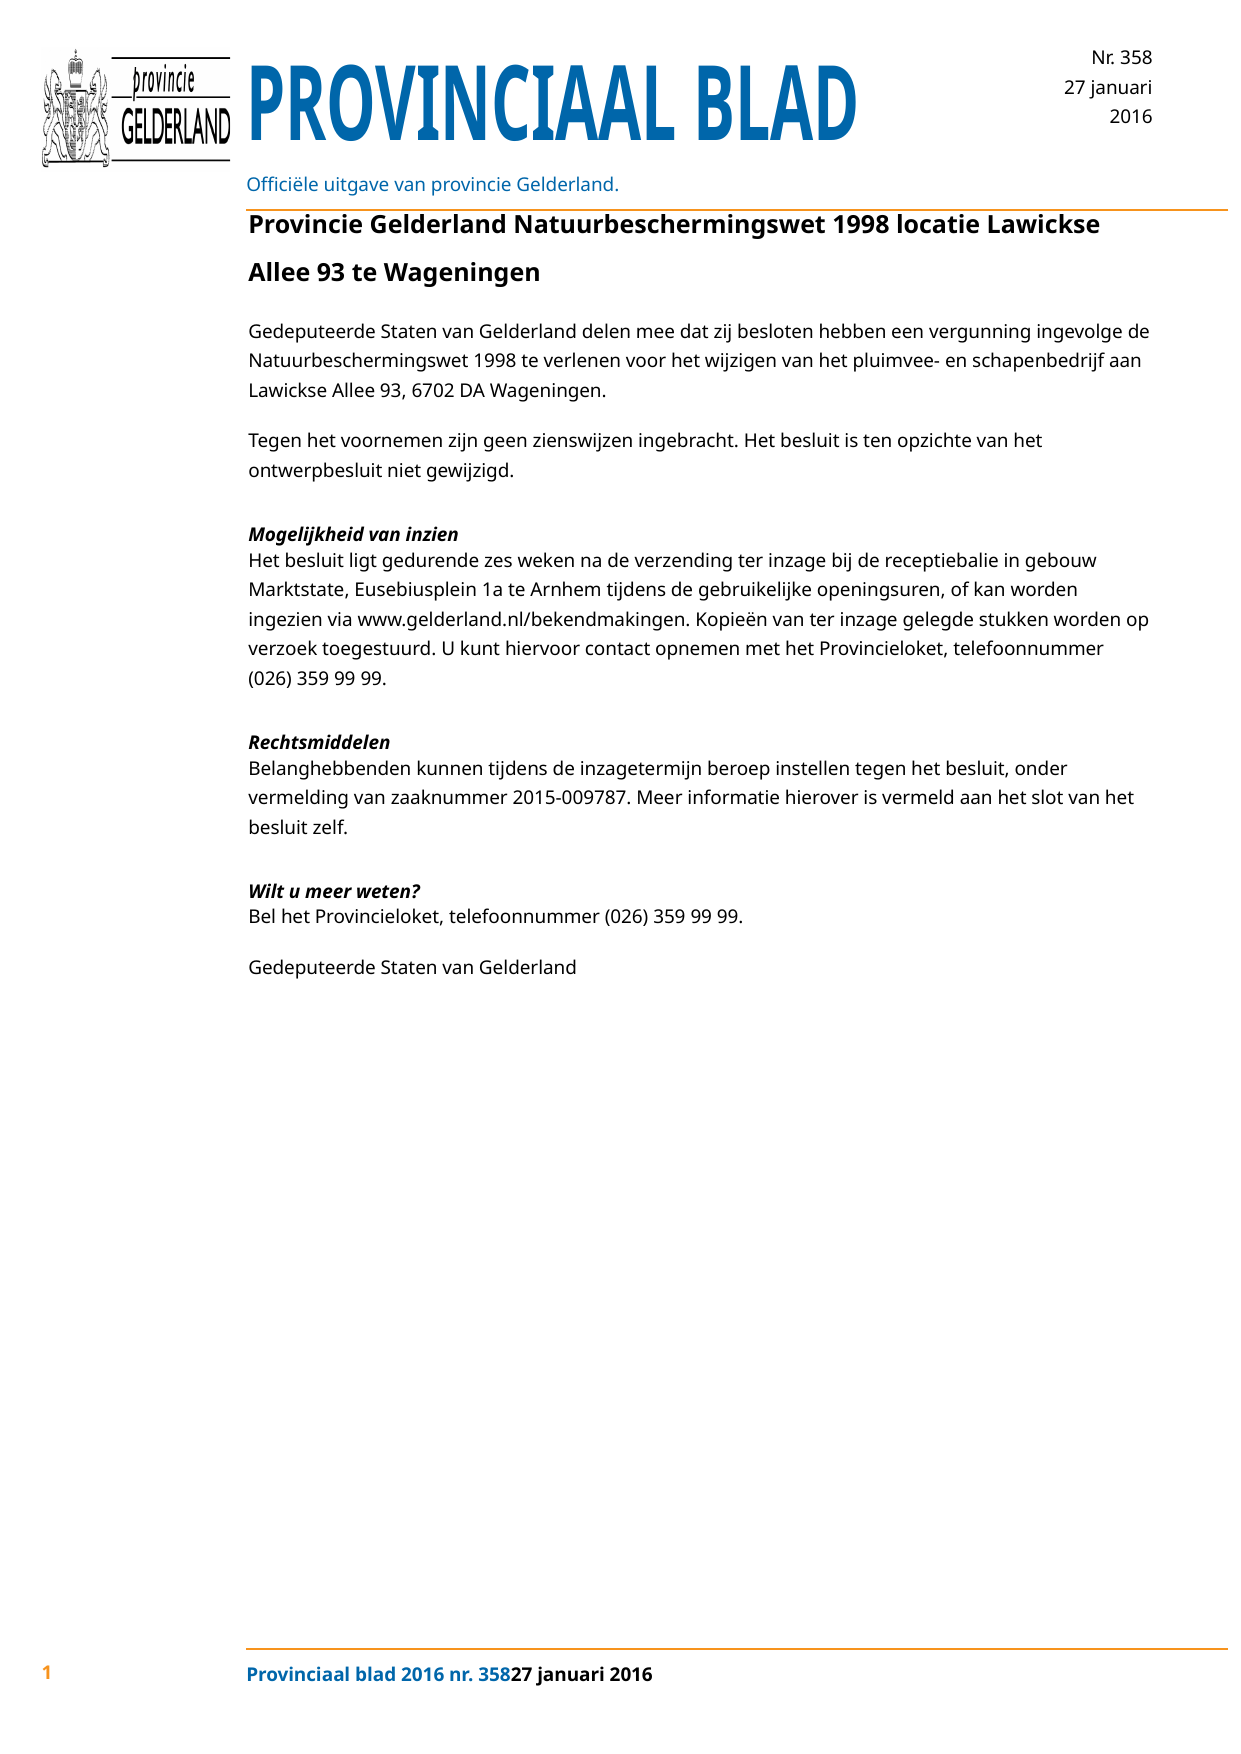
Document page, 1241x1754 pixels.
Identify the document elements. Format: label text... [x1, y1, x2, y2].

text Bel het Provincieloket, telefoonnummer (026) 359 99 99. [248, 904, 1152, 929]
text Het besluit ligt gedurende zes weken na de verzending ter inzage bij de receptiebalie in gebouw Marktstate, Eusebiusplein 1a te Arnhem tijdens de gebruikelijke openingsuren, of kan worden ingezien via www.gelderland.nl/bekendmakingen. Kopieën van ter inzage gelegde stukken worden op verzoek toegestuurd. U kunt hiervoor contact opnemen met het Provincieloket, telefoonnummer (026) 359 99 99. [248, 547, 1152, 691]
text Belanghebbenden kunnen tijdens de inzagetermijn beroep instellen tegen het besluit, onder vermelding van zaaknummer 2015-009787. Meer informatie hierover is vermeld aan het slot van het besluit zelf. [248, 755, 1152, 840]
picture [41, 47, 231, 172]
text Provincie Gelderland Natuurbeschermingswet 1998 locatie Lawickse Allee 93 te Wageningen [248, 211, 1152, 288]
text Gedeputeerde Staten van Gelderland [248, 954, 1152, 980]
text Gedeputeerde Staten van Gelderland delen mee dat zij besloten hebben een vergunning ingevolge de Natuurbeschermingswet 1998 te verlenen voor het wijzigen van het pluimvee- en schapenbedrijf aan Lawickse Allee 93, 6702 DA Wageningen. [248, 318, 1152, 403]
text Mogelijkheid van inzien [248, 521, 1152, 547]
text Rechtsmiddelen [248, 729, 1152, 755]
text Wilt u meer weten? [248, 878, 1152, 904]
text Tegen het voornemen zijn geen zienswijzen ingebracht. Het besluit is ten opzichte van het ontwerpbesluit niet gewijzigd. [248, 427, 1152, 483]
